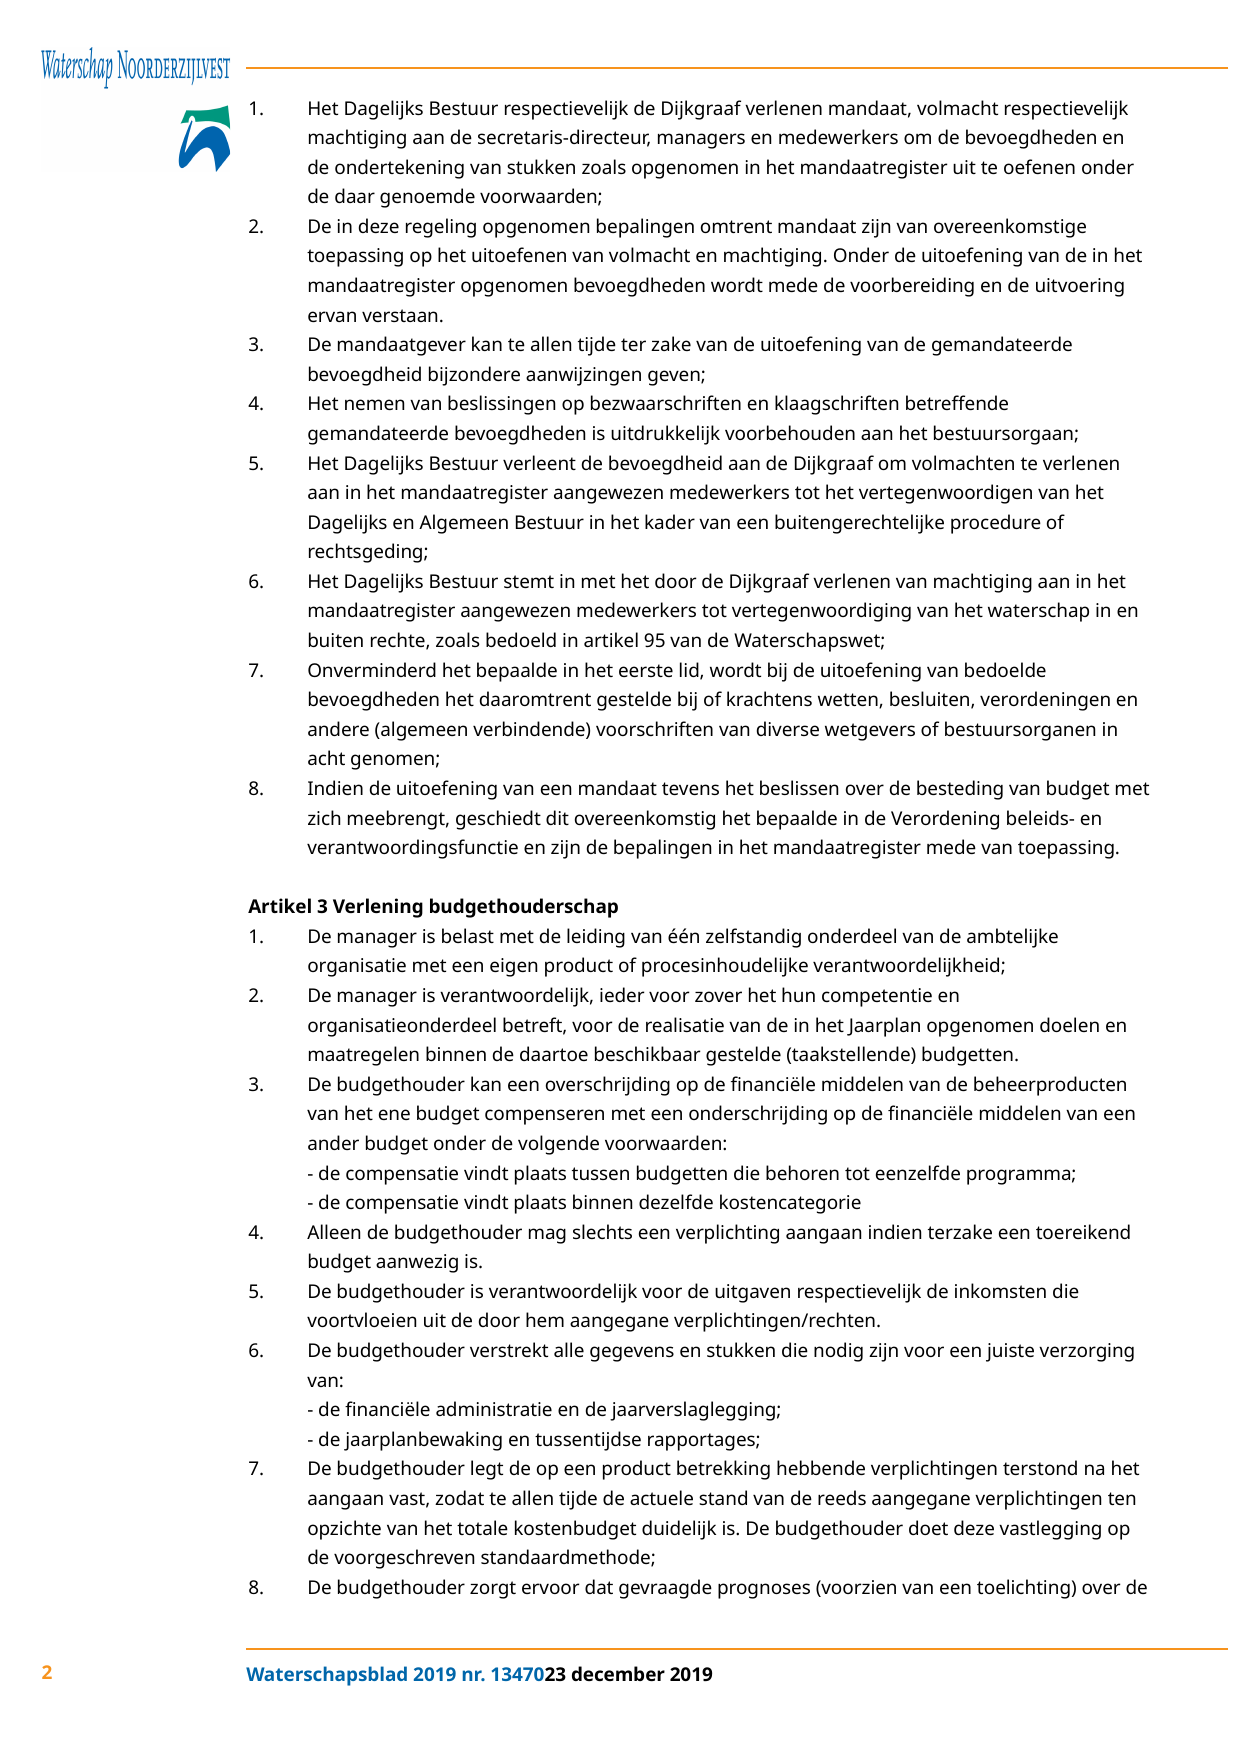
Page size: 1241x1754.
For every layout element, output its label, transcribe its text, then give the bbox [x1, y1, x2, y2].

list Alleen de budgethouder mag slechts een verplichting aangaan indien terzake een toereikend budget aanwezig is. [248, 1219, 1152, 1274]
list De budgethouder kan een overschrijding op de financiële middelen van de beheerproducten van het ene budget compenseren met een onderschrijding op de financiële middelen van een ander budget onder de volgende voorwaarden: [248, 1071, 1152, 1156]
list De budgethouder legt de op een product betrekking hebbende verplichtingen terstond na het aangaan vast, zodat te allen tijde de actuele stand van de reeds aangegane verplichtingen ten opzichte van het totale kostenbudget duidelijk is. De budgethouder doet deze vastlegging op de voorgeschreven standaardmethode; [248, 1456, 1152, 1570]
list Indien de uitoefening van een mandaat tevens het beslissen over de besteding van budget met zich meebrengt, geschiedt dit overeenkomstig het bepaalde in de Verordening beleids- en verantwoordingsfunctie en zijn de bepalingen in het mandaatregister mede van toepassing. [248, 775, 1152, 860]
picture [41, 47, 231, 172]
list - de financiële administratie en de jaarverslaglegging; [248, 1396, 1152, 1422]
list Het nemen van beslissingen op bezwaarschriften en klaagschriften betreffende gemandateerde bevoegdheden is uitdrukkelijk voorbehouden aan het bestuursorgaan; [248, 391, 1152, 446]
list Het Dagelijks Bestuur respectievelijk de Dijkgraaf verlenen mandaat, volmacht respectievelijk machtiging aan de secretaris-directeur, managers en medewerkers om de bevoegdheden en de ondertekening van stukken zoals opgenomen in het mandaatregister uit te oefenen onder de daar genoemde voorwaarden; [248, 95, 1152, 209]
list De budgethouder is verantwoordelijk voor de uitgaven respectievelijk de inkomsten die voortvloeien uit de door hem aangegane verplichtingen/rechten. [248, 1278, 1152, 1333]
list - de compensatie vindt plaats tussen budgetten die behoren tot eenzelfde programma; [248, 1160, 1152, 1186]
list Onverminderd het bepaalde in het eerste lid, wordt bij de uitoefening van bedoelde bevoegdheden het daaromtrent gestelde bij of krachtens wetten, besluiten, verordeningen en andere (algemeen verbindende) voorschriften van diverse wetgevers of bestuursorganen in acht genomen; [248, 657, 1152, 771]
list Het Dagelijks Bestuur verleent de bevoegdheid aan de Dijkgraaf om volmachten te verlenen aan in het mandaatregister aangewezen medewerkers tot het vertegenwoordigen van het Dagelijks en Algemeen Bestuur in het kader van een buitengerechtelijke procedure of rechtsgeding; [248, 450, 1152, 564]
list - de jaarplanbewaking en tussentijdse rapportages; [248, 1426, 1152, 1452]
list De budgethouder verstrekt alle gegevens en stukken die nodig zijn voor een juiste verzorging van: [248, 1337, 1152, 1393]
list Het Dagelijks Bestuur stemt in met het door de Dijkgraaf verlenen van machtiging aan in het mandaatregister aangewezen medewerkers tot vertegenwoordiging van het waterschap in en buiten rechte, zoals bedoeld in artikel 95 van de Waterschapswet; [248, 568, 1152, 653]
list De manager is verantwoordelijk, ieder voor zover het hun competentie en organisatieonderdeel betreft, voor de realisatie van de in het Jaarplan opgenomen doelen en maatregelen binnen de daartoe beschikbaar gestelde (taakstellende) budgetten. [248, 982, 1152, 1067]
list De budgethouder zorgt ervoor dat gevraagde prognoses (voorzien van een toelichting) over de [248, 1574, 1152, 1600]
list De in deze regeling opgenomen bepalingen omtrent mandaat zijn van overeenkomstige toepassing op het uitoefenen van volmacht en machtiging. Onder de uitoefening van de in het mandaatregister opgenomen bevoegdheden wordt mede de voorbereiding en de uitvoering ervan verstaan. [248, 213, 1152, 328]
text Artikel 3 Verlening budgethouderschap [248, 893, 1152, 919]
list De manager is belast met de leiding van één zelfstandig onderdeel van de ambtelijke organisatie met een eigen product of procesinhoudelijke verantwoordelijkheid; [248, 923, 1152, 978]
list De mandaatgever kan te allen tijde ter zake van de uitoefening van de gemandateerde bevoegdheid bijzondere aanwijzingen geven; [248, 331, 1152, 387]
list - de compensatie vindt plaats binnen dezelfde kostencategorie [248, 1189, 1152, 1215]
